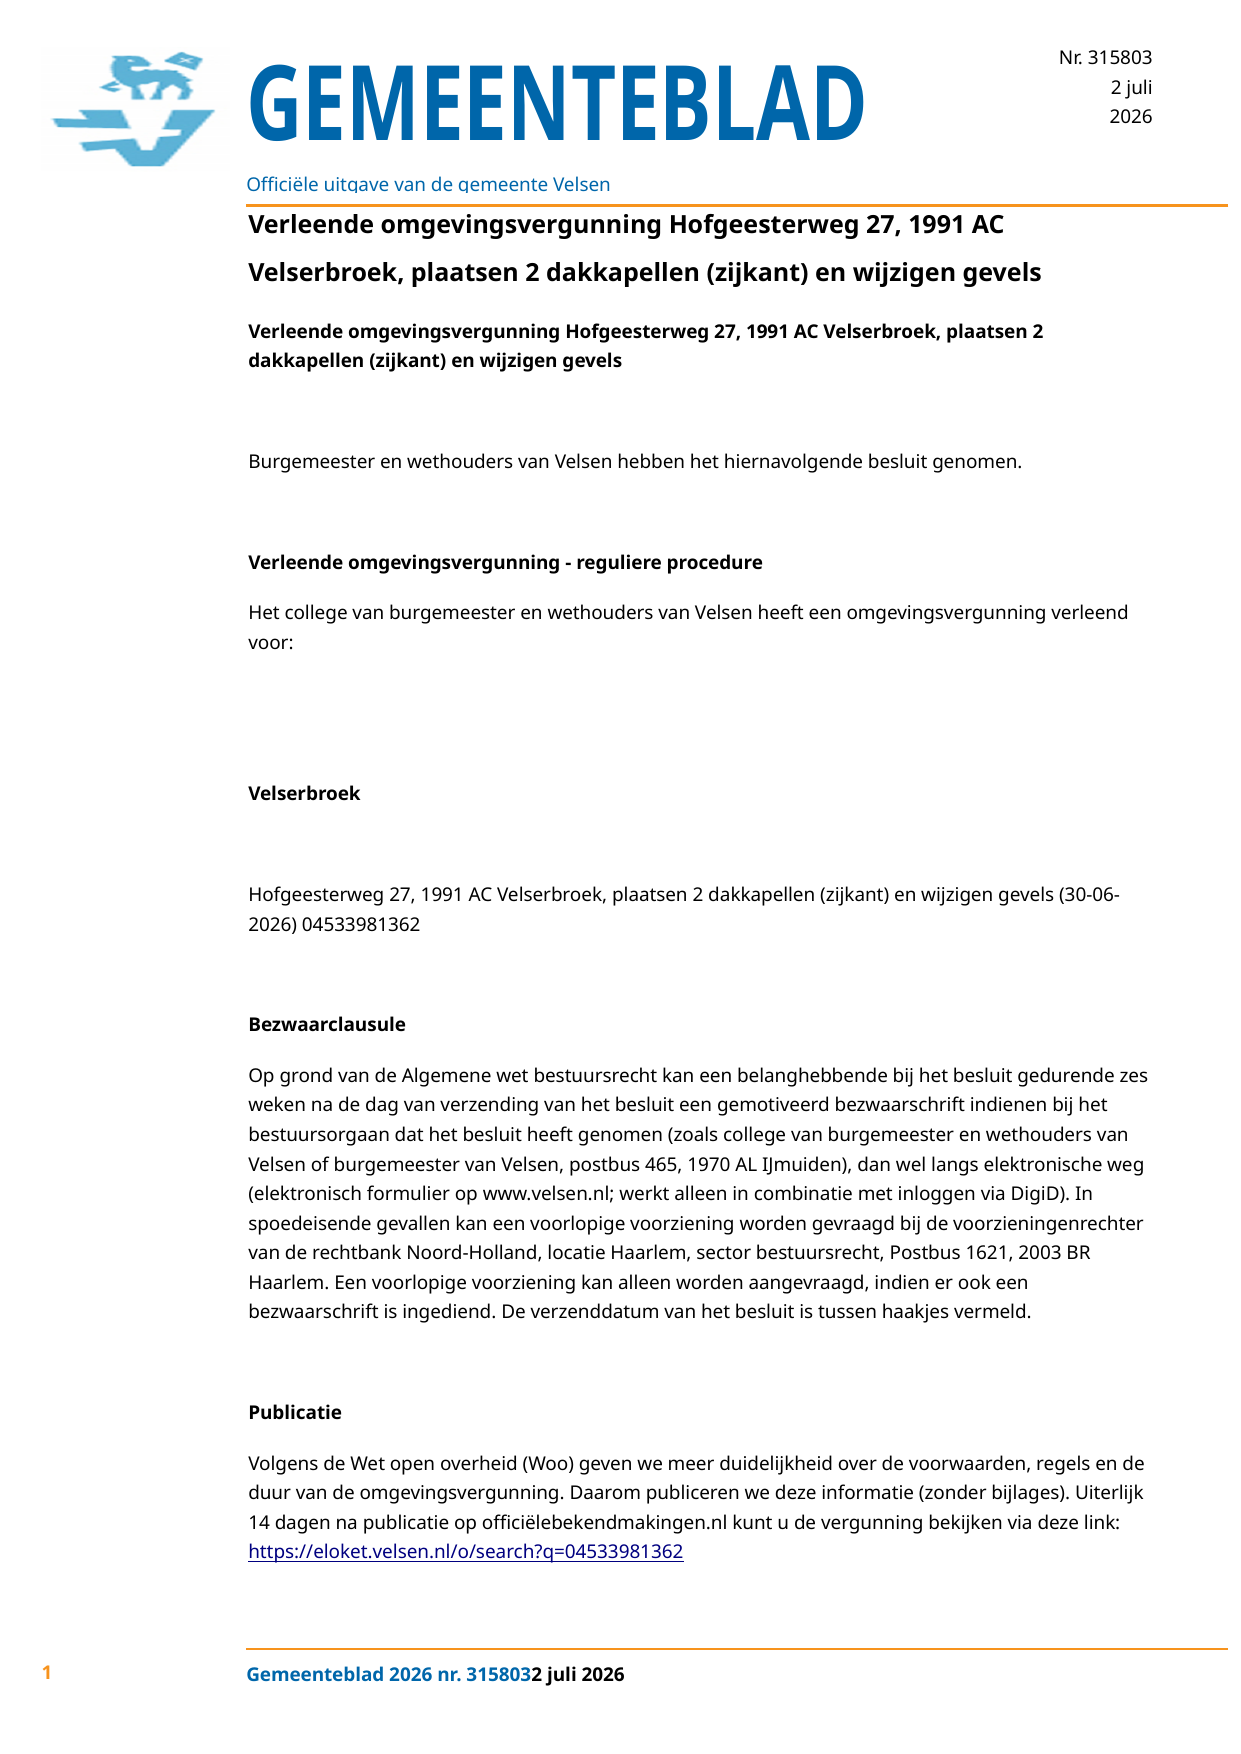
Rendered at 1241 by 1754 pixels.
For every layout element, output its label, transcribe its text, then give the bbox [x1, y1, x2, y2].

text Het college van burgemeester en wethouders van Velsen heeft een omgevingsvergunning verleend voor: [248, 599, 1152, 655]
picture [41, 47, 231, 172]
text Bezwaarclausule [248, 1012, 1152, 1037]
text Verleende omgevingsvergunning - reguliere procedure [248, 549, 1152, 575]
text Op grond van de Algemene wet bestuursrecht kan een belanghebbende bij het besluit gedurende zes weken na de dag van verzending van het besluit een gemotiveerd bezwaarschrift indienen bij het bestuursorgaan dat het besluit heeft genomen (zoals college van burgemeester en wethouders van Velsen of burgemeester van Velsen, postbus 465, 1970 AL IJmuiden), dan wel langs elektronische weg (elektronisch formulier op www.velsen.nl; werkt alleen in combinatie met inloggen via DigiD). In spoedeisende gevallen kan een voorlopige voorziening worden gevraagd bij de voorzieningenrechter van de rechtbank Noord-Holland, locatie Haarlem, sector bestuursrecht, Postbus 1621, 2003 BR Haarlem. Een voorlopige voorziening kan alleen worden aangevraagd, indien er ook een bezwaarschrift is ingediend. De verzenddatum van het besluit is tussen haakjes vermeld. [248, 1062, 1152, 1324]
text Verleende omgevingsvergunning Hofgeesterweg 27, 1991 AC Velserbroek, plaatsen 2 dakkapellen (zijkant) en wijzigen gevels [248, 207, 1152, 288]
text Burgemeester en wethouders van Velsen hebben het hiernavolgende besluit genomen. [248, 448, 1152, 474]
text Verleende omgevingsvergunning Hofgeesterweg 27, 1991 AC Velserbroek, plaatsen 2 dakkapellen (zijkant) en wijzigen gevels [248, 318, 1152, 373]
text Velserbroek [248, 780, 1152, 806]
text Hofgeesterweg 27, 1991 AC Velserbroek, plaatsen 2 dakkapellen (zijkant) en wijzigen gevels (30-06-2026) 04533981362 [248, 881, 1152, 937]
text Volgens de Wet open overheid (Woo) geven we meer duidelijkheid over de voorwaarden, regels en de duur van de omgevingsvergunning. Daarom publiceren we deze informatie (zonder bijlages). Uiterlijk 14 dagen na publicatie op officiëlebekendmakingen.nl kunt u de vergunning bekijken via deze link: https://eloket.velsen.nl/o/search?q=04533981362 [248, 1450, 1152, 1564]
text Publicatie [248, 1399, 1152, 1425]
